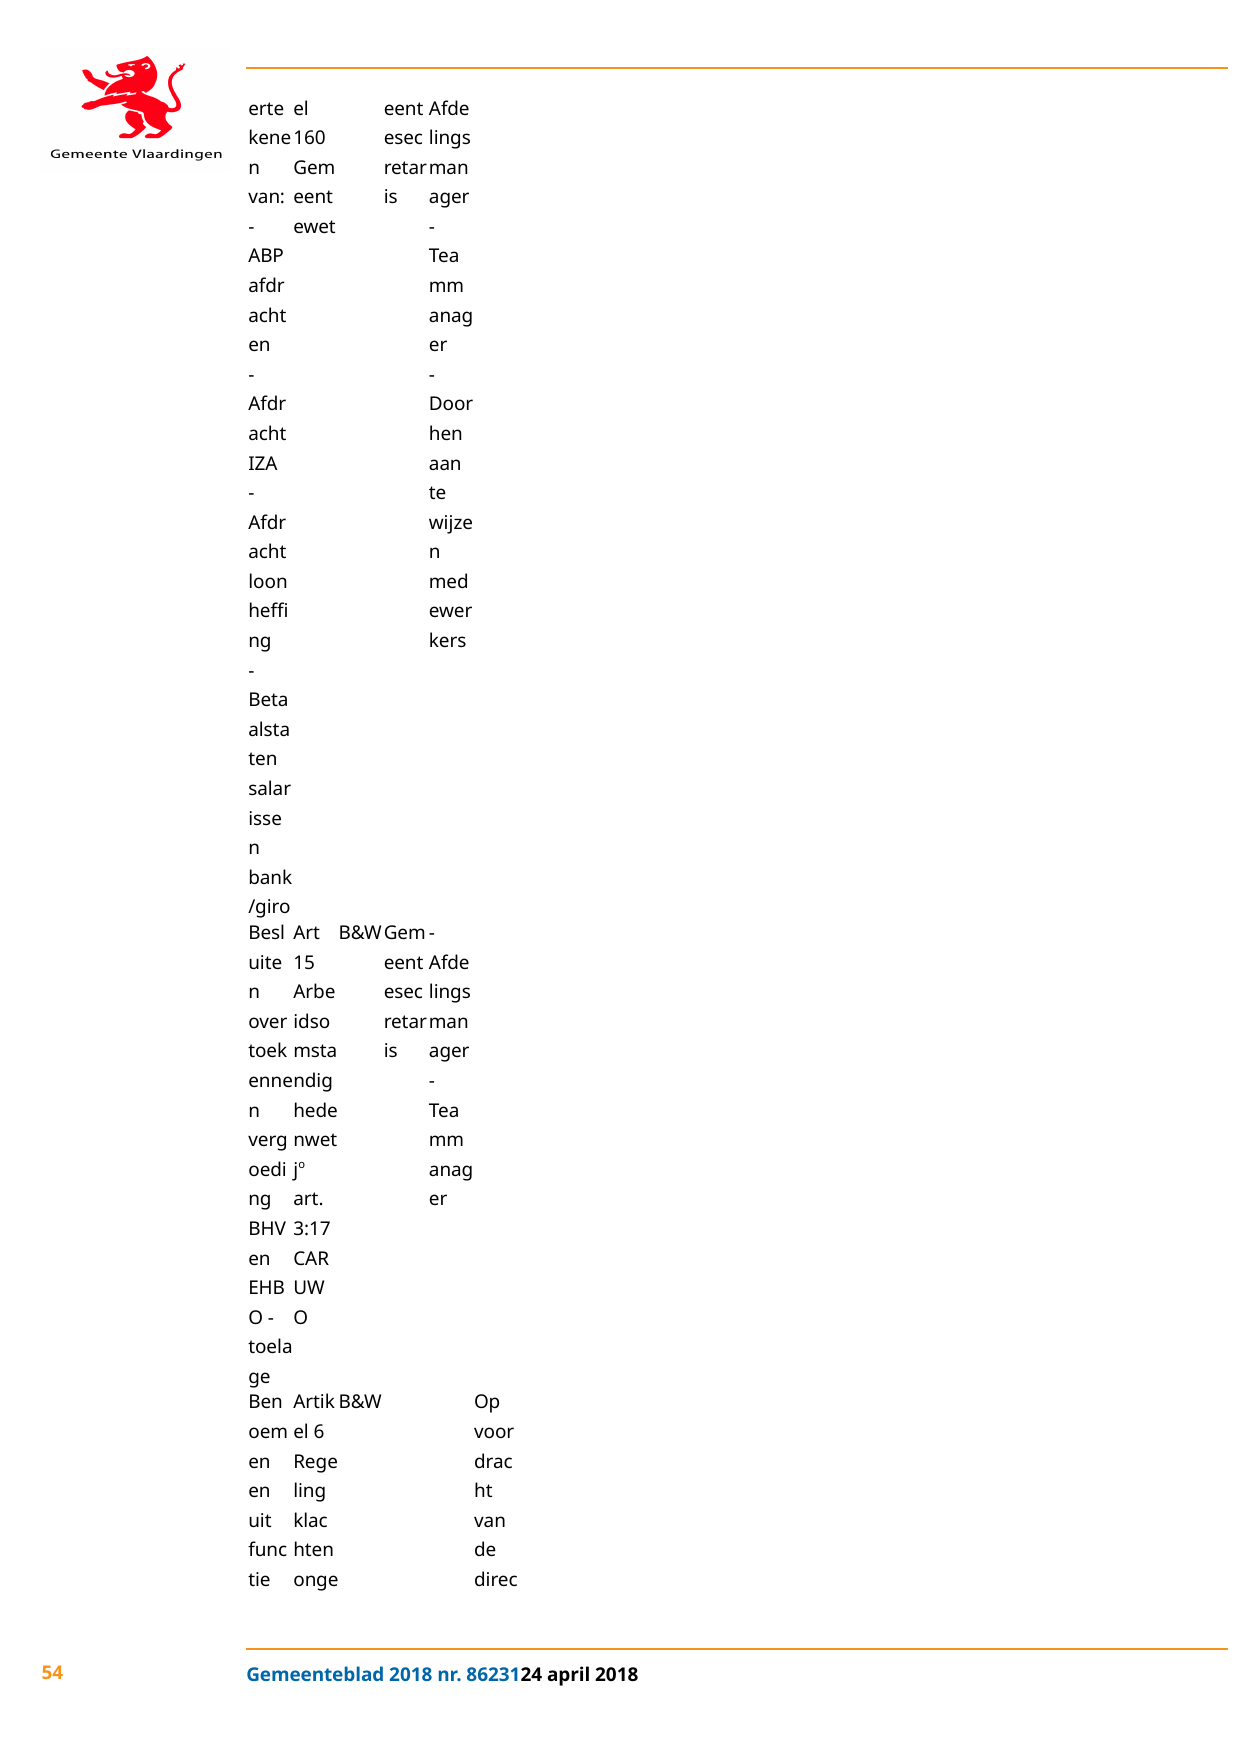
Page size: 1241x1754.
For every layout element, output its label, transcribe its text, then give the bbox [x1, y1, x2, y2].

table_cell - Afdelingsmanager - Teammanager [429, 919, 474, 1389]
table_cell [474, 919, 519, 1389]
table_cell B&W [338, 919, 383, 1389]
table_cell ertekenen van: - ABP afdrachten - Afdracht IZA - Afdracht loonheffing - Betaalstaten salarissen bank/giro [248, 95, 293, 919]
table_cell Besluiten over toekennen vergoeding BHV en EHBO -toelage [248, 919, 293, 1389]
table_cell Art 15 Arbeidsomstandighedenwet jo art. 3:17 CAR UWO [293, 919, 338, 1389]
table_cell [474, 95, 519, 919]
table_cell el 160 Gemeentewet [293, 95, 338, 919]
table_cell Benoemen en uit functie [248, 1389, 293, 1592]
table_cell [338, 95, 383, 919]
table_cell B&W [338, 1389, 383, 1592]
table_cell Artikel 6 Regeling klachten onge [293, 1389, 338, 1592]
table_cell - Afdelingsmanager - Teammanager - Door hen aan te wijzen medewerkers [429, 95, 474, 919]
picture [41, 47, 231, 172]
table_cell [384, 1389, 429, 1592]
table_cell [429, 1389, 474, 1592]
table_cell eentesecretaris [384, 95, 429, 919]
table_cell Gemeentesecretaris [384, 919, 429, 1389]
table_cell Op voordracht van de direc [474, 1389, 519, 1592]
